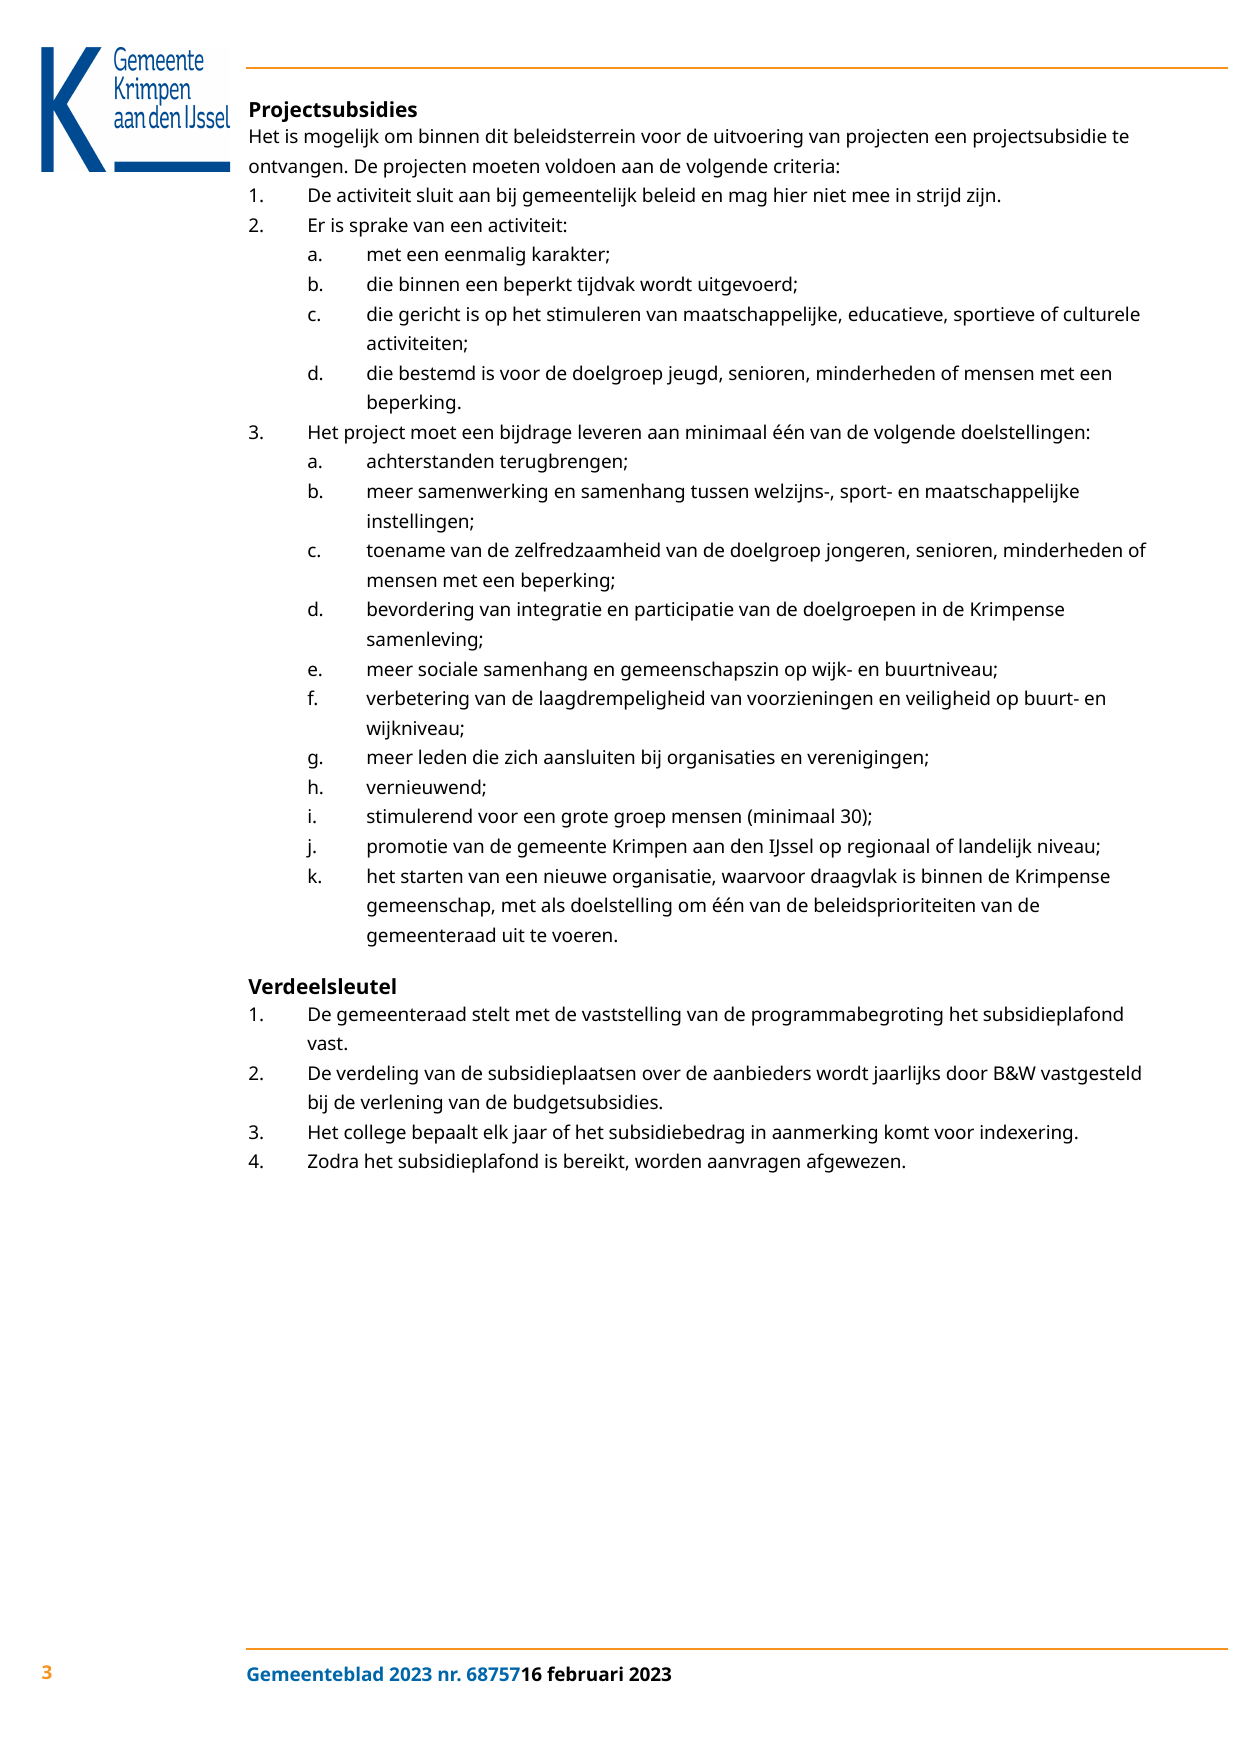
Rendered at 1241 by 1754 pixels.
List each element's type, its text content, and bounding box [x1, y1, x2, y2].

list De gemeenteraad stelt met de vaststelling van de programmabegroting het subsidieplafond vast. [248, 1001, 1152, 1056]
text Verdeelsleutel [248, 972, 1152, 1001]
list vernieuwend; [307, 774, 1152, 800]
list Het college bepaalt elk jaar of het subsidiebedrag in aanmerking komt voor indexering. [248, 1119, 1152, 1145]
list De verdeling van de subsidieplaatsen over de aanbieders wordt jaarlijks door B&W vastgesteld bij de verlening van de budgetsubsidies. [248, 1060, 1152, 1115]
list die binnen een beperkt tijdvak wordt uitgevoerd; [307, 271, 1152, 297]
list die gericht is op het stimuleren van maatschappelijke, educatieve, sportieve of culturele activiteiten; [307, 301, 1152, 356]
list De activiteit sluit aan bij gemeentelijk beleid en mag hier niet mee in strijd zijn. [248, 182, 1152, 208]
text Projectsubsidies [248, 95, 1152, 123]
list die bestemd is voor de doelgroep jeugd, senioren, minderheden of mensen met een beperking. [307, 360, 1152, 415]
list bevordering van integratie en participatie van de doelgroepen in de Krimpense samenleving; [307, 597, 1152, 652]
list achterstanden terugbrengen; [307, 449, 1152, 474]
list Het project moet een bijdrage leveren aan minimaal één van de volgende doelstellingen: [248, 419, 1152, 445]
list meer leden die zich aansluiten bij organisaties en verenigingen; [307, 744, 1152, 770]
list stimulerend voor een grote groep mensen (minimaal 30); [307, 804, 1152, 829]
text Het is mogelijk om binnen dit beleidsterrein voor de uitvoering van projecten een projectsubsidie te ontvangen. De projecten moeten voldoen aan de volgende criteria: [248, 123, 1152, 178]
list promotie van de gemeente Krimpen aan den IJssel op regionaal of landelijk niveau; [307, 833, 1152, 859]
list Zodra het subsidieplafond is bereikt, worden aanvragen afgewezen. [248, 1149, 1152, 1174]
list meer sociale samenhang en gemeenschapszin op wijk- en buurtniveau; [307, 656, 1152, 681]
list het starten van een nieuwe organisatie, waarvoor draagvlak is binnen de Krimpense gemeenschap, met als doelstelling om één van de beleidsprioriteiten van de gemeenteraad uit te voeren. [307, 863, 1152, 948]
list met een eenmalig karakter; [307, 242, 1152, 267]
list meer samenwerking en samenhang tussen welzijns-, sport- en maatschappelijke instellingen; [307, 478, 1152, 533]
list toename van de zelfredzaamheid van de doelgroep jongeren, senioren, minderheden of mensen met een beperking; [307, 537, 1152, 593]
list Er is sprake van een activiteit: [248, 212, 1152, 238]
picture [41, 47, 231, 172]
list verbetering van de laagdrempeligheid van voorzieningen en veiligheid op buurt- en wijkniveau; [307, 685, 1152, 741]
